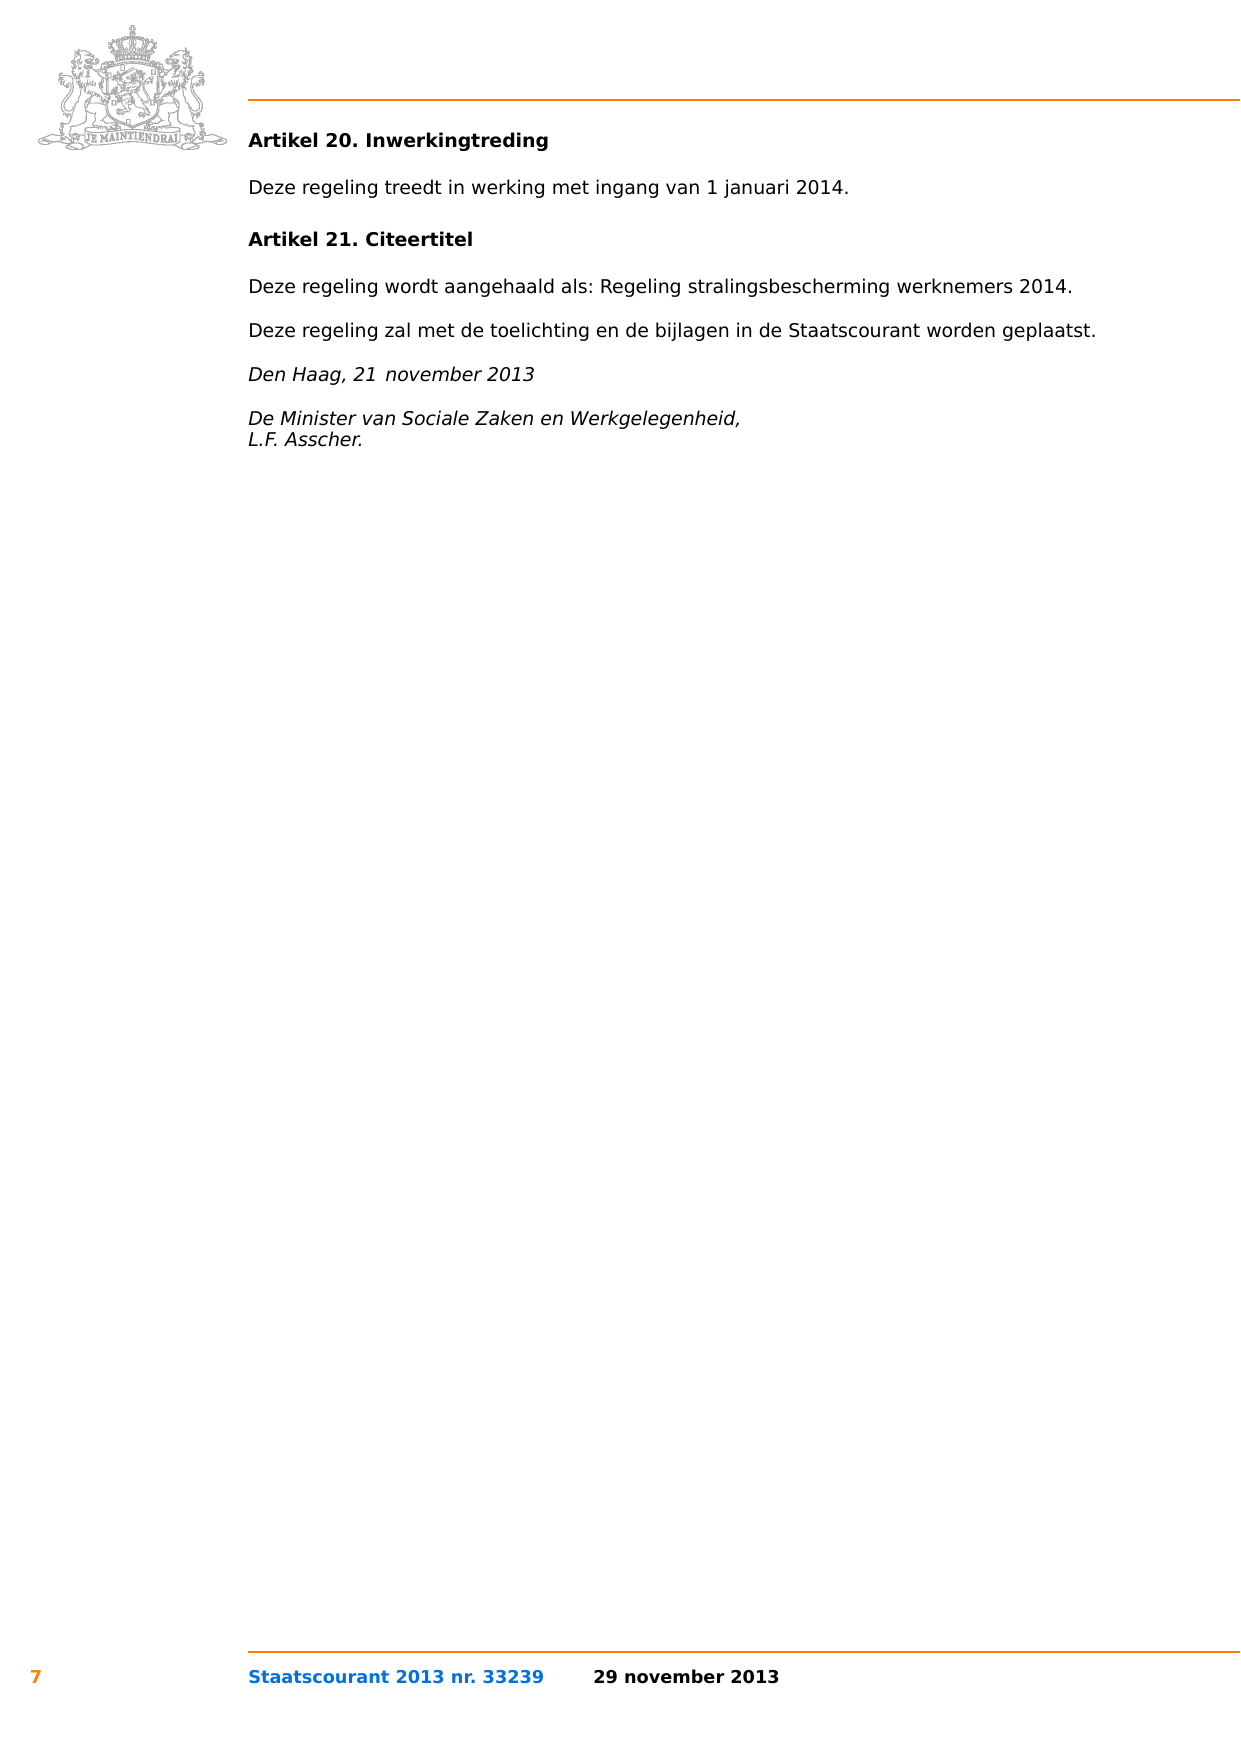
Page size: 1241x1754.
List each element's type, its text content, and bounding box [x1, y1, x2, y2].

picture [38, 25, 227, 150]
subtitle Artikel 20. Inwerkingtreding [248, 130, 1163, 152]
text Deze regeling wordt aangehaald als: Regeling stralingsbescherming werknemers 2014. [248, 276, 1163, 298]
text Deze regeling treedt in werking met ingang van 1 januari 2014. [248, 177, 1163, 199]
text Den Haag, 21 november 2013 [248, 363, 1163, 386]
text De Minister van Sociale Zaken en Werkgelegenheid, L.F. Asscher. [248, 407, 1163, 451]
subtitle Artikel 21. Citeertitel [248, 229, 1163, 251]
text Deze regeling zal met de toelichting en de bijlagen in de Staatscourant worden geplaatst. [248, 320, 1163, 342]
